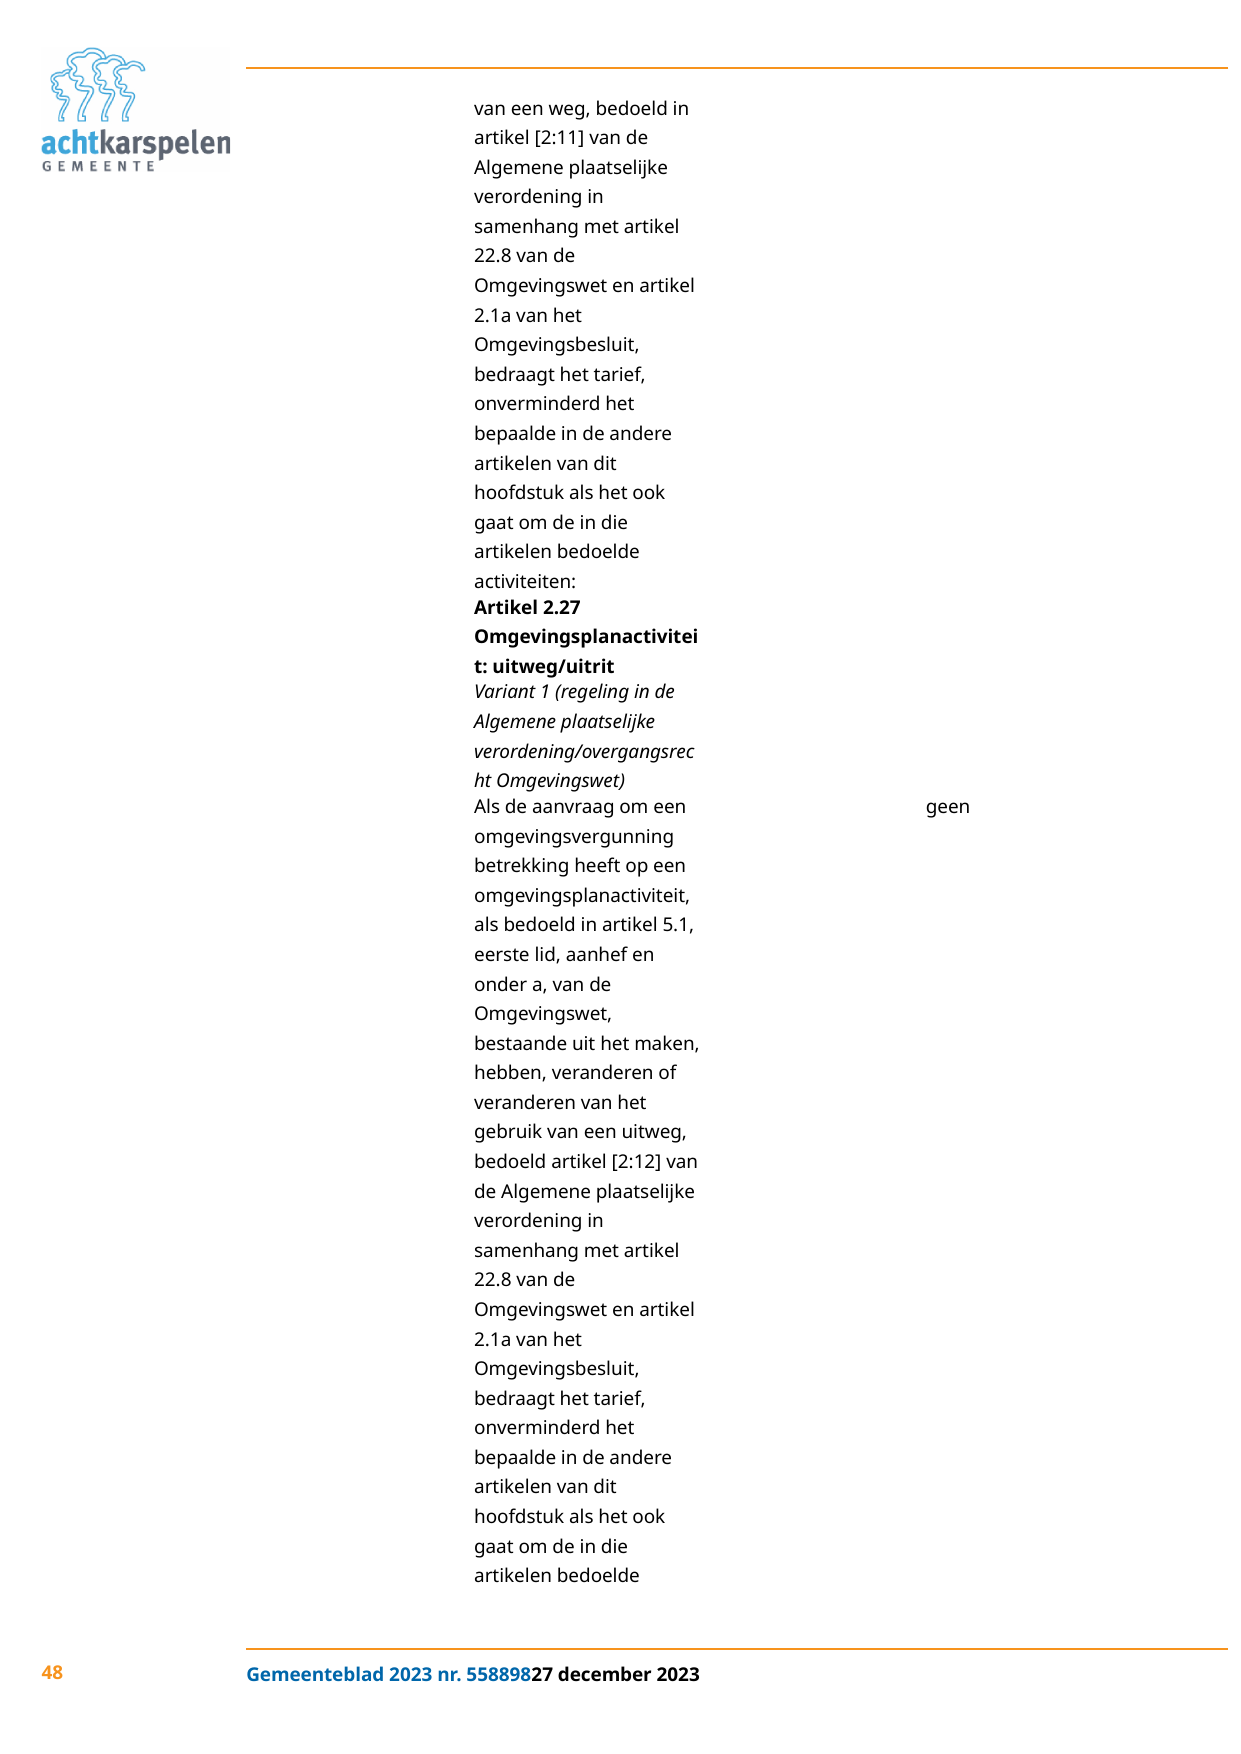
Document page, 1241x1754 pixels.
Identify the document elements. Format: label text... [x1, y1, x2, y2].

table_cell [926, 679, 1152, 793]
table_cell [248, 95, 474, 594]
table_cell [700, 95, 926, 594]
table_cell [248, 793, 474, 1588]
table_cell [926, 594, 1152, 679]
table_cell [700, 679, 926, 793]
table_cell [700, 594, 926, 679]
table_cell Als de aanvraag om een omgevingsvergunning betrekking heeft op een omgevingsplanactiviteit, als bedoeld in artikel 5.1, eerste lid, aanhef en onder a, van de Omgevingswet, bestaande uit het maken, hebben, veranderen of veranderen van het gebruik van een uitweg, bedoeld artikel [2:12] van de Algemene plaatselijke verordening in samenhang met artikel 22.8 van de Omgevingswet en artikel 2.1a van het Omgevingsbesluit, bedraagt het tarief, onverminderd het bepaalde in de andere artikelen van dit hoofdstuk als het ook gaat om de in die artikelen bedoelde [474, 793, 700, 1588]
table_cell [700, 793, 926, 1588]
table_cell [248, 679, 474, 793]
table_cell Variant 1 (regeling in de Algemene plaatselijke verordening/overgangsrecht Omgevingswet) [474, 679, 700, 793]
picture [41, 47, 231, 172]
table_cell Artikel 2.27 Omgevingsplanactiviteit: uitweg/uitrit [474, 594, 700, 679]
table_cell geen [926, 793, 1152, 1588]
table_cell van een weg, bedoeld in artikel [2:11] van de Algemene plaatselijke verordening in samenhang met artikel 22.8 van de Omgevingswet en artikel 2.1a van het Omgevingsbesluit, bedraagt het tarief, onverminderd het bepaalde in de andere artikelen van dit hoofdstuk als het ook gaat om de in die artikelen bedoelde activiteiten: [474, 95, 700, 594]
table_cell [248, 594, 474, 679]
table_cell [926, 95, 1152, 594]
